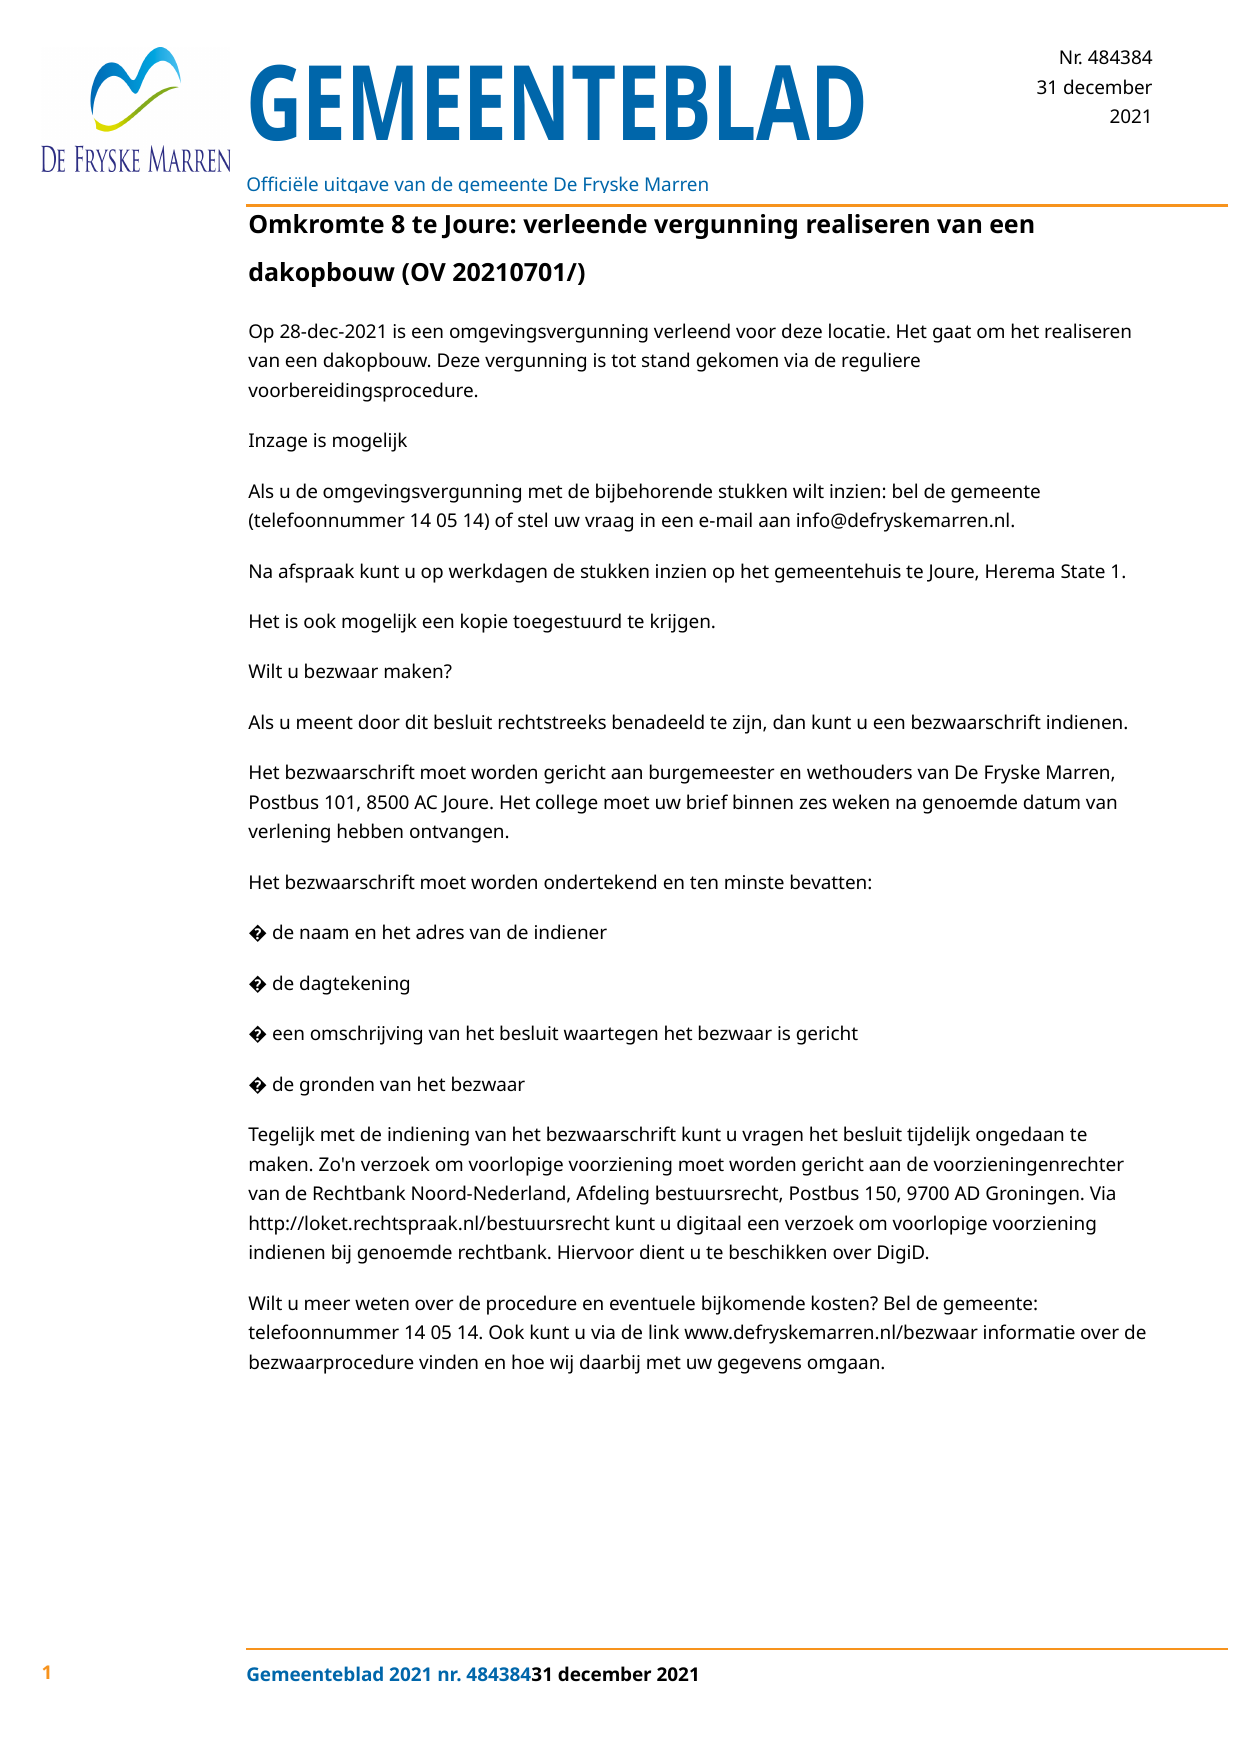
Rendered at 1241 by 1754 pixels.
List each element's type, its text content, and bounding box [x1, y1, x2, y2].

text Wilt u meer weten over de procedure en eventuele bijkomende kosten? Bel de gemeente: telefoonnummer 14 05 14. Ook kunt u via de link www.defryskemarren.nl/bezwaar informatie over de bezwaarprocedure vinden en hoe wij daarbij met uw gegevens omgaan. [248, 1290, 1152, 1375]
text � de gronden van het bezwaar [248, 1071, 1152, 1097]
text Na afspraak kunt u op werkdagen de stukken inzien op het gemeentehuis te Joure, Herema State 1. [248, 558, 1152, 584]
text Het is ook mogelijk een kopie toegestuurd te krijgen. [248, 608, 1152, 634]
text Tegelijk met de indiening van het bezwaarschrift kunt u vragen het besluit tijdelijk ongedaan te maken. Zo'n verzoek om voorlopige voorziening moet worden gericht aan de voorzieningenrechter van de Rechtbank Noord-Nederland, Afdeling bestuursrecht, Postbus 150, 9700 AD Groningen. Via http://loket.rechtspraak.nl/bestuursrecht kunt u digitaal een verzoek om voorlopige voorziening indienen bij genoemde rechtbank. Hiervoor dient u te beschikken over DigiD. [248, 1121, 1152, 1265]
text Het bezwaarschrift moet worden ondertekend en ten minste bevatten: [248, 869, 1152, 895]
text � de dagtekening [248, 970, 1152, 996]
text � een omschrijving van het besluit waartegen het bezwaar is gericht [248, 1020, 1152, 1046]
text Het bezwaarschrift moet worden gericht aan burgemeester en wethouders van De Fryske Marren, Postbus 101, 8500 AC Joure. Het college moet uw brief binnen zes weken na genoemde datum van verlening hebben ontvangen. [248, 759, 1152, 844]
picture [41, 47, 231, 172]
text Als u de omgevingsvergunning met de bijbehorende stukken wilt inzien: bel de gemeente (telefoonnummer 14 05 14) of stel uw vraag in een e-mail aan info@defryskemarren.nl. [248, 478, 1152, 533]
text Wilt u bezwaar maken? [248, 659, 1152, 684]
text Als u meent door dit besluit rechtstreeks benadeeld te zijn, dan kunt u een bezwaarschrift indienen. [248, 709, 1152, 735]
text Op 28-dec-2021 is een omgevingsvergunning verleend voor deze locatie. Het gaat om het realiseren van een dakopbouw. Deze vergunning is tot stand gekomen via de reguliere voorbereidingsprocedure. [248, 318, 1152, 403]
text Omkromte 8 te Joure: verleende vergunning realiseren van een dakopbouw (OV 20210701/) [248, 207, 1152, 288]
text Inzage is mogelijk [248, 427, 1152, 453]
text � de naam en het adres van de indiener [248, 919, 1152, 945]
